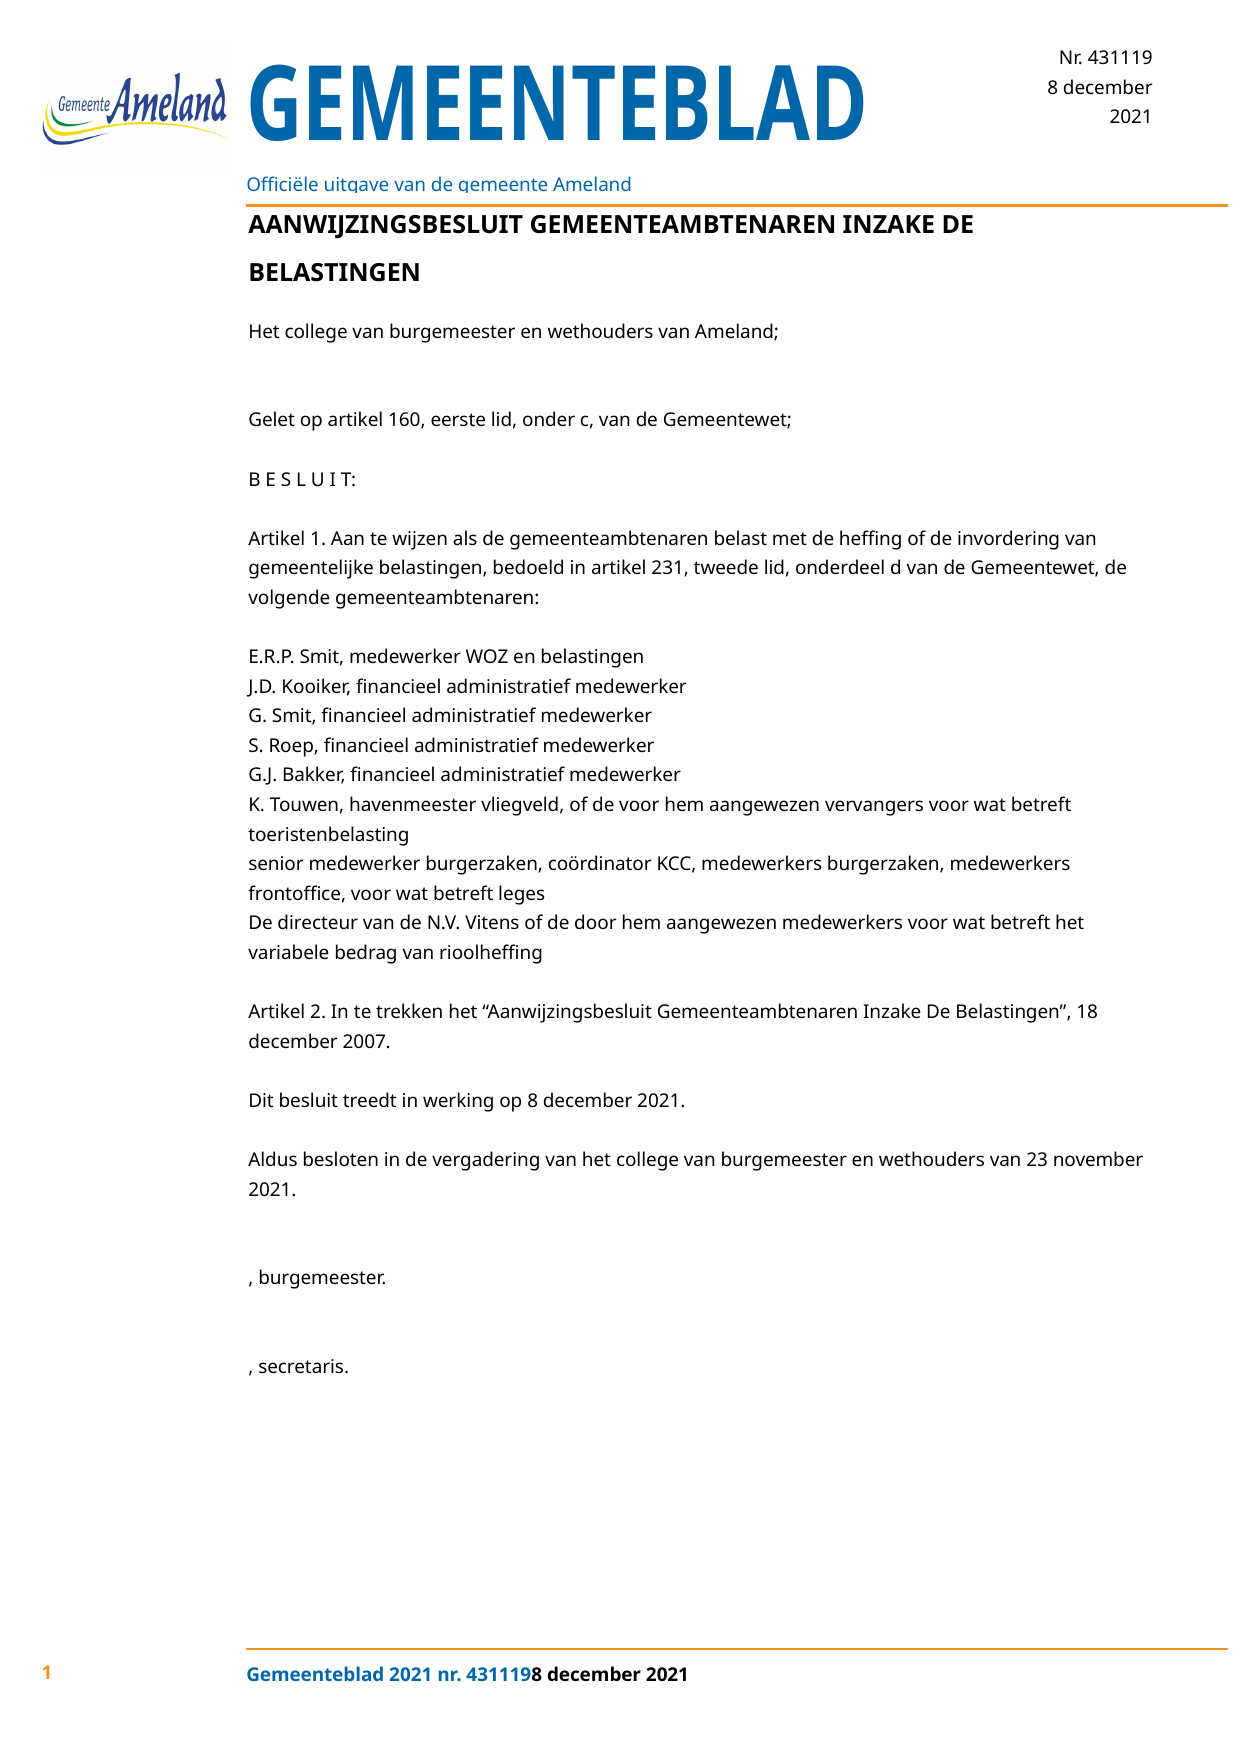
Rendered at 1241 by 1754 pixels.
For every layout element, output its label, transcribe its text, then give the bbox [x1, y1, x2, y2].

text K. Touwen, havenmeester vliegveld, of de voor hem aangewezen vervangers voor wat betreft toeristenbelasting [248, 791, 1152, 847]
text De directeur van de N.V. Vitens of de door hem aangewezen medewerkers voor wat betreft het variabele bedrag van rioolheffing [248, 909, 1152, 965]
text , secretaris. [248, 1353, 1152, 1379]
text J.D. Kooiker, financieel administratief medewerker [248, 673, 1152, 699]
picture [41, 47, 231, 172]
text Dit besluit treedt in werking op 8 december 2021. [248, 1087, 1152, 1113]
text , burgemeester. [248, 1264, 1152, 1290]
text Artikel 1. Aan te wijzen als de gemeenteambtenaren belast met de heffing of de invordering van gemeentelijke belastingen, bedoeld in artikel 231, tweede lid, onderdeel d van de Gemeentewet, de volgende gemeenteambtenaren: [248, 525, 1152, 610]
text Artikel 2. In te trekken het “Aanwijzingsbesluit Gemeenteambtenaren Inzake De Belastingen”, 18 december 2007. [248, 998, 1152, 1054]
text Gelet op artikel 160, eerste lid, onder c, van de Gemeentewet; [248, 407, 1152, 432]
text G. Smit, financieel administratief medewerker [248, 702, 1152, 728]
text G.J. Bakker, financieel administratief medewerker [248, 762, 1152, 787]
text Het college van burgemeester en wethouders van Ameland; [248, 318, 1152, 344]
text Aldus besloten in de vergadering van het college van burgemeester en wethouders van 23 november 2021. [248, 1146, 1152, 1202]
text E.R.P. Smit, medewerker WOZ en belastingen [248, 643, 1152, 669]
text senior medewerker burgerzaken, coördinator KCC, medewerkers burgerzaken, medewerkers frontoffice, voor wat betreft leges [248, 850, 1152, 906]
text AANWIJZINGSBESLUIT GEMEENTEAMBTENAREN INZAKE DE BELASTINGEN [248, 207, 1152, 288]
text B E S L U I T: [248, 466, 1152, 492]
text S. Roep, financieel administratief medewerker [248, 732, 1152, 758]
